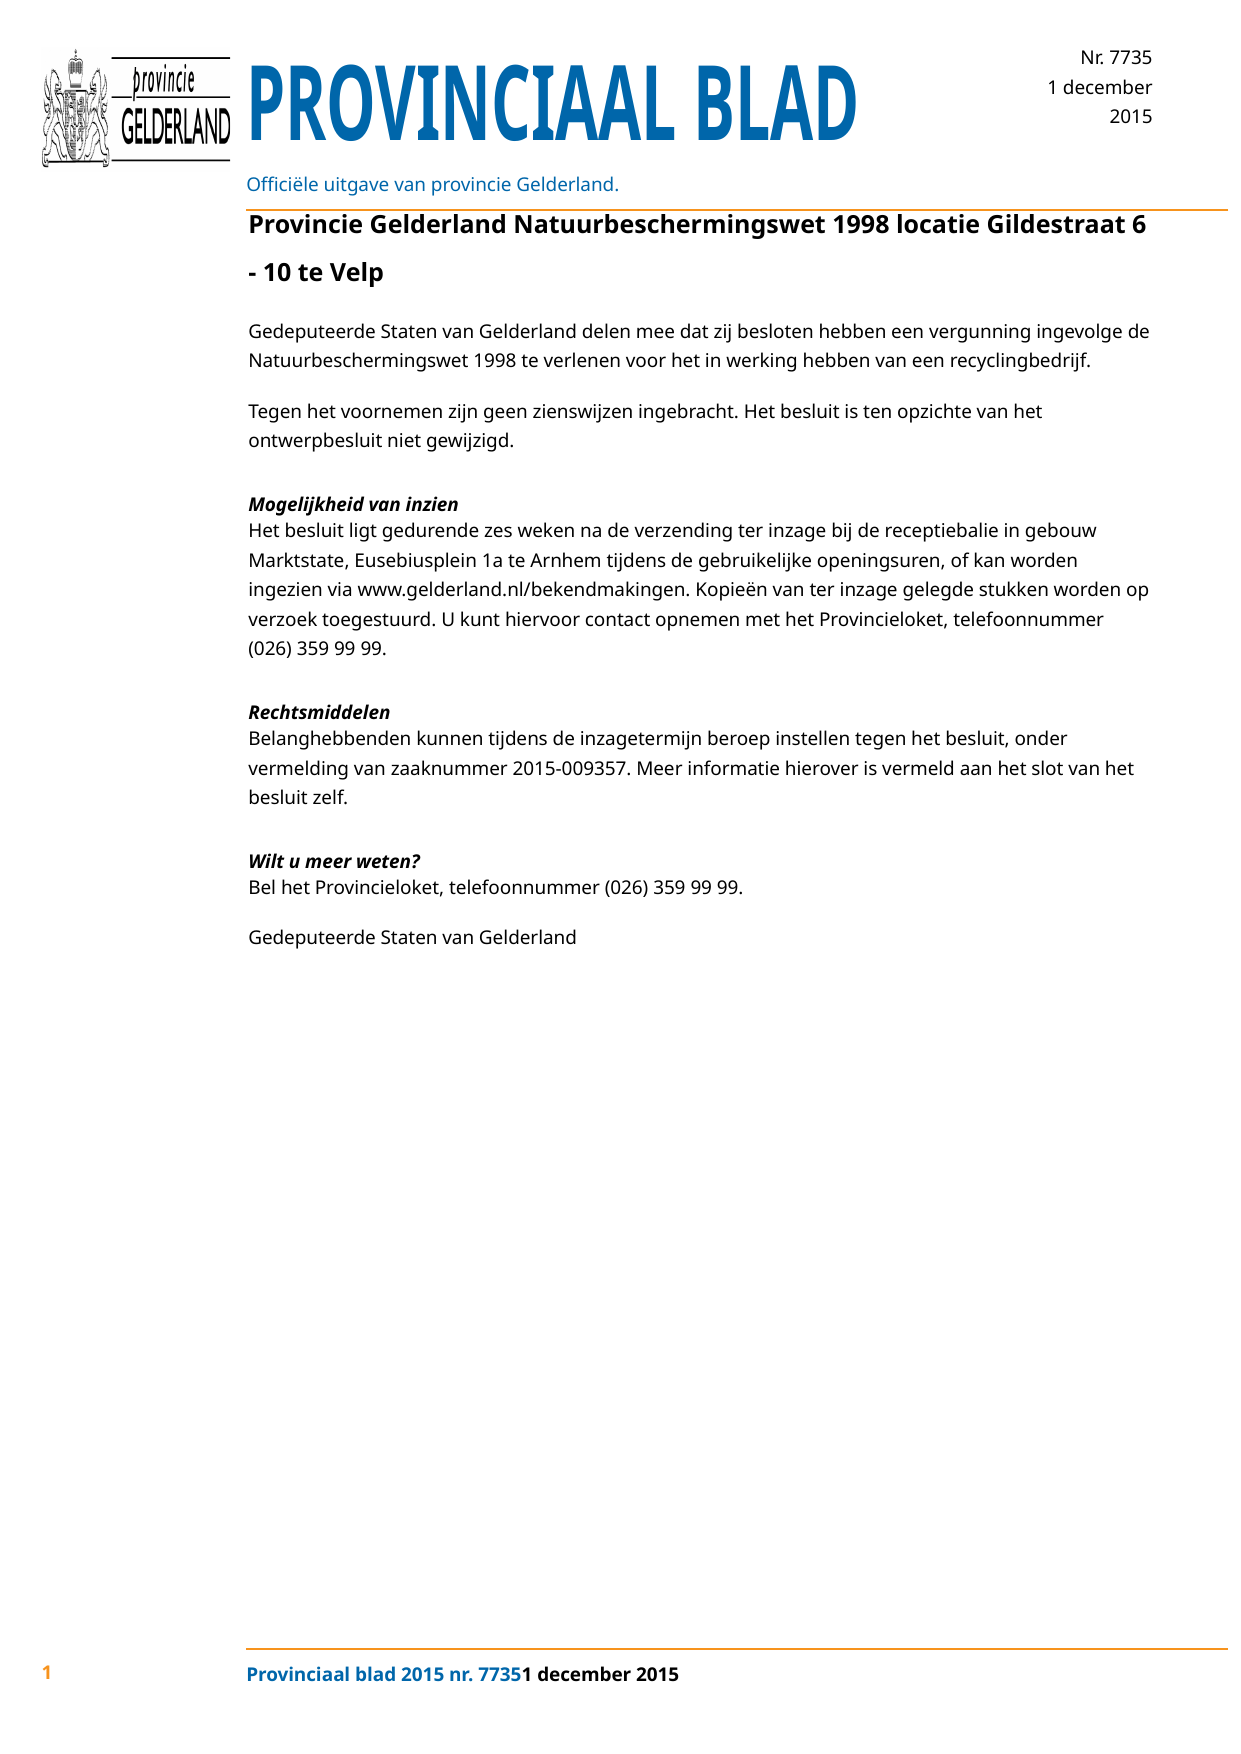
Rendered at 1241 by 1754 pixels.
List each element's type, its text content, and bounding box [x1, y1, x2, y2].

text Provincie Gelderland Natuurbeschermingswet 1998 locatie Gildestraat 6 - 10 te Velp [248, 211, 1152, 288]
text Gedeputeerde Staten van Gelderland [248, 924, 1152, 950]
text Wilt u meer weten? [248, 848, 1152, 874]
text Het besluit ligt gedurende zes weken na de verzending ter inzage bij de receptiebalie in gebouw Marktstate, Eusebiusplein 1a te Arnhem tijdens de gebruikelijke openingsuren, of kan worden ingezien via www.gelderland.nl/bekendmakingen. Kopieën van ter inzage gelegde stukken worden op verzoek toegestuurd. U kunt hiervoor contact opnemen met het Provincieloket, telefoonnummer (026) 359 99 99. [248, 517, 1152, 661]
text Tegen het voornemen zijn geen zienswijzen ingebracht. Het besluit is ten opzichte van het ontwerpbesluit niet gewijzigd. [248, 398, 1152, 453]
text Rechtsmiddelen [248, 699, 1152, 725]
text Gedeputeerde Staten van Gelderland delen mee dat zij besloten hebben een vergunning ingevolge de Natuurbeschermingswet 1998 te verlenen voor het in werking hebben van een recyclingbedrijf. [248, 318, 1152, 373]
picture [41, 47, 231, 172]
text Belanghebbenden kunnen tijdens de inzagetermijn beroep instellen tegen het besluit, onder vermelding van zaaknummer 2015-009357. Meer informatie hierover is vermeld aan het slot van het besluit zelf. [248, 725, 1152, 810]
text Mogelijkheid van inzien [248, 491, 1152, 517]
text Bel het Provincieloket, telefoonnummer (026) 359 99 99. [248, 874, 1152, 900]
